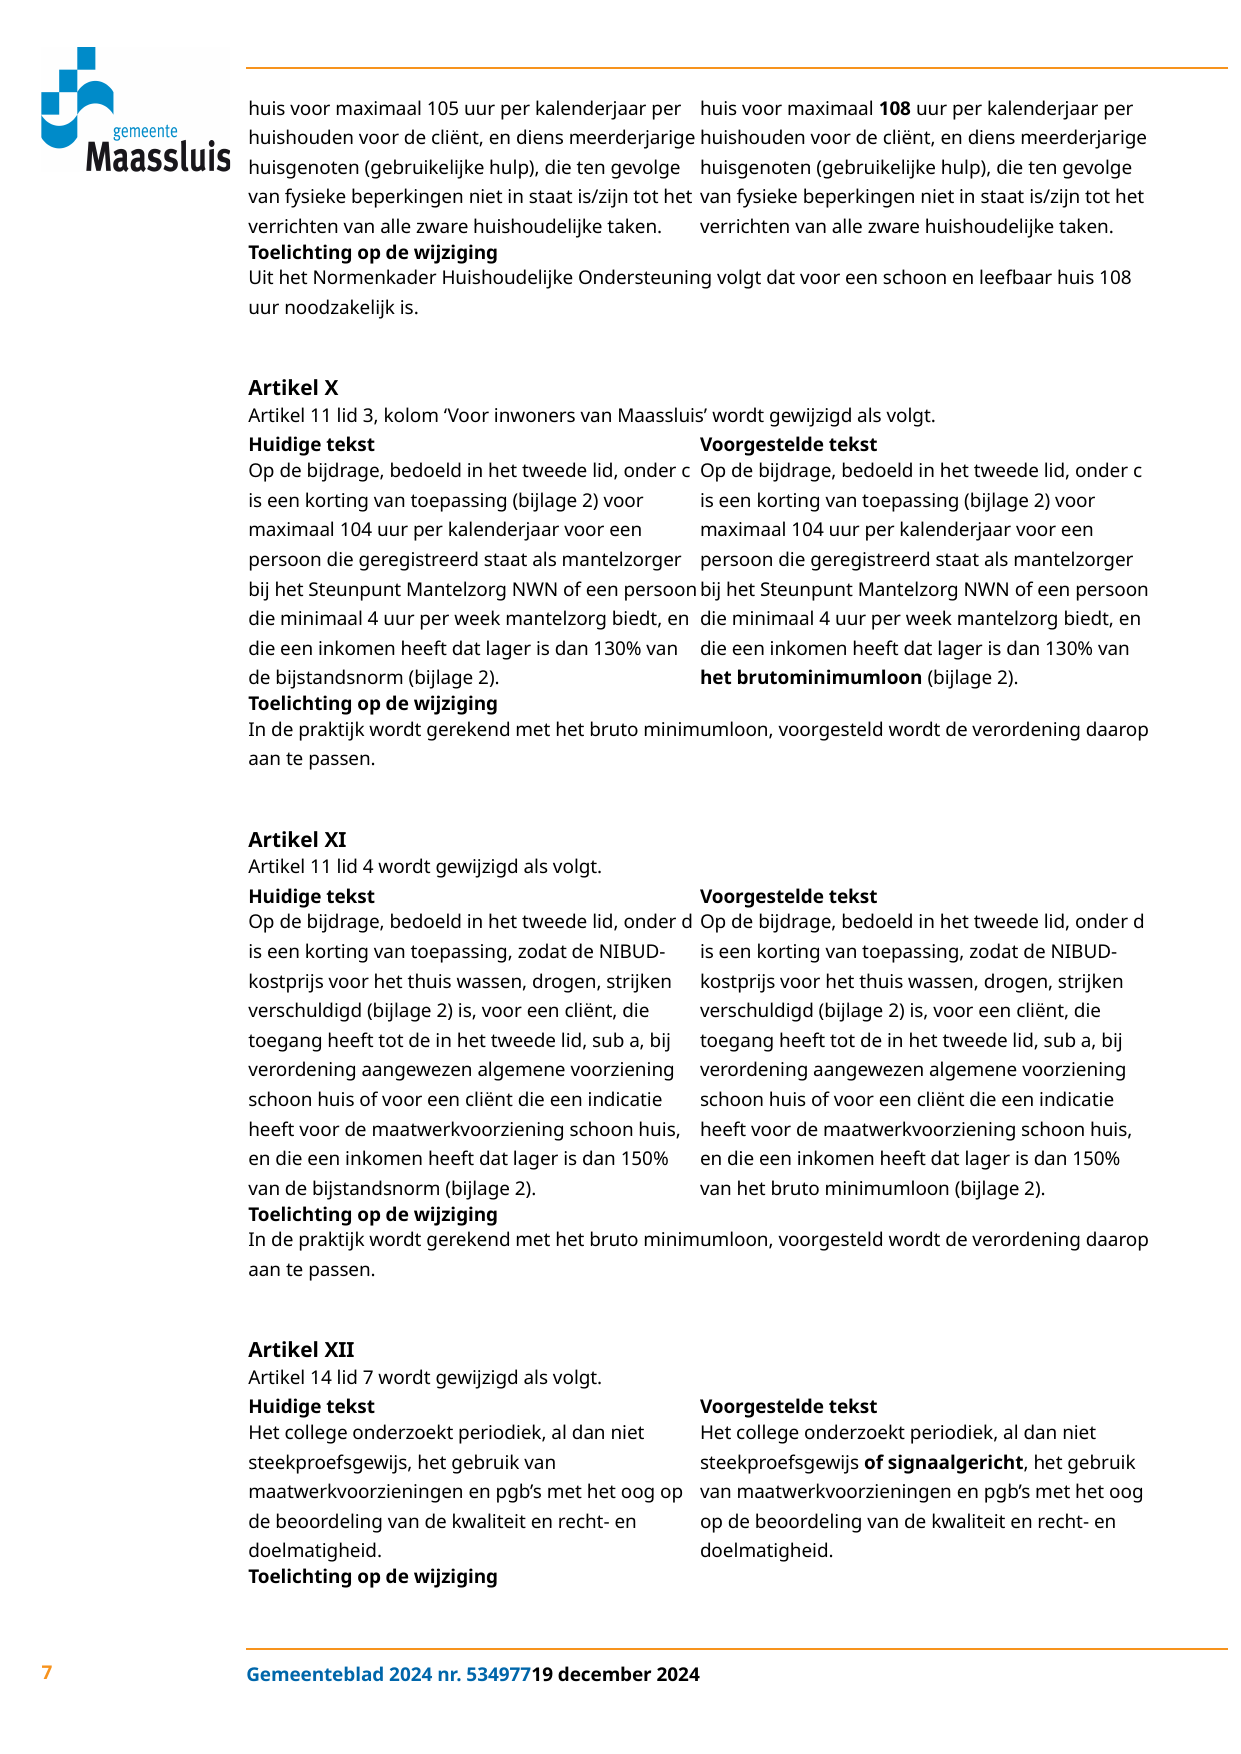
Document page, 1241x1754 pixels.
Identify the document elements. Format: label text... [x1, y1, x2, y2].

table_header Voorgestelde tekst [700, 432, 1152, 457]
text Artikel XII [248, 1335, 1152, 1364]
table_cell huis voor maximaal 105 uur per kalenderjaar per huishouden voor de cliënt, en diens meerderjarige huisgenoten (gebruikelijke hulp), die ten gevolge van fysieke beperkingen niet in staat is/zijn tot het verrichten van alle zware huishoudelijke taken. [248, 95, 700, 239]
table_cell Op de bijdrage, bedoeld in het tweede lid, onder c is een korting van toepassing (bijlage 2) voor maximaal 104 uur per kalenderjaar voor een persoon die geregistreerd staat als mantelzorger bij het Steunpunt Mantelzorg NWN of een persoon die minimaal 4 uur per week mantelzorg biedt, en die een inkomen heeft dat lager is dan 130% van het brutominimumloon (bijlage 2). [700, 458, 1152, 690]
table_cell Toelichting op de wijziging [248, 690, 1152, 716]
table_cell Op de bijdrage, bedoeld in het tweede lid, onder d is een korting van toepassing, zodat de NIBUD-kostprijs voor het thuis wassen, drogen, strijken verschuldigd (bijlage 2) is, voor een cliënt, die toegang heeft tot de in het tweede lid, sub a, bij verordening aangewezen algemene voorziening schoon huis of voor een cliënt die een indicatie heeft voor de maatwerkvoorziening schoon huis, en die een inkomen heeft dat lager is dan 150% van de bijstandsnorm (bijlage 2). [248, 909, 700, 1201]
table_header Voorgestelde tekst [700, 1394, 1152, 1419]
table_cell Op de bijdrage, bedoeld in het tweede lid, onder d is een korting van toepassing, zodat de NIBUD-kostprijs voor het thuis wassen, drogen, strijken verschuldigd (bijlage 2) is, voor een cliënt, die toegang heeft tot de in het tweede lid, sub a, bij verordening aangewezen algemene voorziening schoon huis of voor een cliënt die een indicatie heeft voor de maatwerkvoorziening schoon huis, en die een inkomen heeft dat lager is dan 150% van het bruto minimumloon (bijlage 2). [700, 909, 1152, 1201]
table_cell Toelichting op de wijziging [248, 239, 1152, 264]
table_header Huidige tekst [248, 883, 700, 909]
table_cell Op de bijdrage, bedoeld in het tweede lid, onder c is een korting van toepassing (bijlage 2) voor maximaal 104 uur per kalenderjaar voor een persoon die geregistreerd staat als mantelzorger bij het Steunpunt Mantelzorg NWN of een persoon die minimaal 4 uur per week mantelzorg biedt, en die een inkomen heeft dat lager is dan 130% van de bijstandsnorm (bijlage 2). [248, 458, 700, 690]
table_header Huidige tekst [248, 432, 700, 457]
text Artikel 11 lid 4 wordt gewijzigd als volgt. [248, 853, 1152, 879]
table_cell huis voor maximaal 108 uur per kalenderjaar per huishouden voor de cliënt, en diens meerderjarige huisgenoten (gebruikelijke hulp), die ten gevolge van fysieke beperkingen niet in staat is/zijn tot het verrichten van alle zware huishoudelijke taken. [700, 95, 1152, 239]
table_header Huidige tekst [248, 1394, 700, 1419]
table_cell In de praktijk wordt gerekend met het bruto minimumloon, voorgesteld wordt de verordening daarop aan te passen. [248, 716, 1152, 771]
text Artikel X [248, 373, 1152, 402]
table_header Voorgestelde tekst [700, 883, 1152, 909]
text Artikel XI [248, 825, 1152, 853]
table_cell Het college onderzoekt periodiek, al dan niet steekproefsgewijs, het gebruik van maatwerkvoorzieningen en pgb’s met het oog op de beoordeling van de kwaliteit en recht- en doelmatigheid. [248, 1419, 700, 1563]
picture [41, 47, 77, 92]
table_cell Het college onderzoekt periodiek, al dan niet steekproefsgewijs of signaalgericht, het gebruik van maatwerkvoorzieningen en pgb’s met het oog op de beoordeling van de kwaliteit en recht- en doelmatigheid. [700, 1419, 1152, 1563]
text Artikel 11 lid 3, kolom ‘Voor inwoners van Maassluis’ wordt gewijzigd als volgt. [248, 402, 1152, 428]
picture [41, 47, 231, 172]
text Artikel 14 lid 7 wordt gewijzigd als volgt. [248, 1364, 1152, 1389]
table_cell Uit het Normenkader Huishoudelijke Ondersteuning volgt dat voor een schoon en leefbaar huis 108 uur noodzakelijk is. [248, 265, 1152, 320]
table_cell Toelichting op de wijziging [248, 1563, 1152, 1589]
table_cell In de praktijk wordt gerekend met het bruto minimumloon, voorgesteld wordt de verordening daarop aan te passen. [248, 1226, 1152, 1282]
table_cell Toelichting op de wijziging [248, 1201, 1152, 1226]
